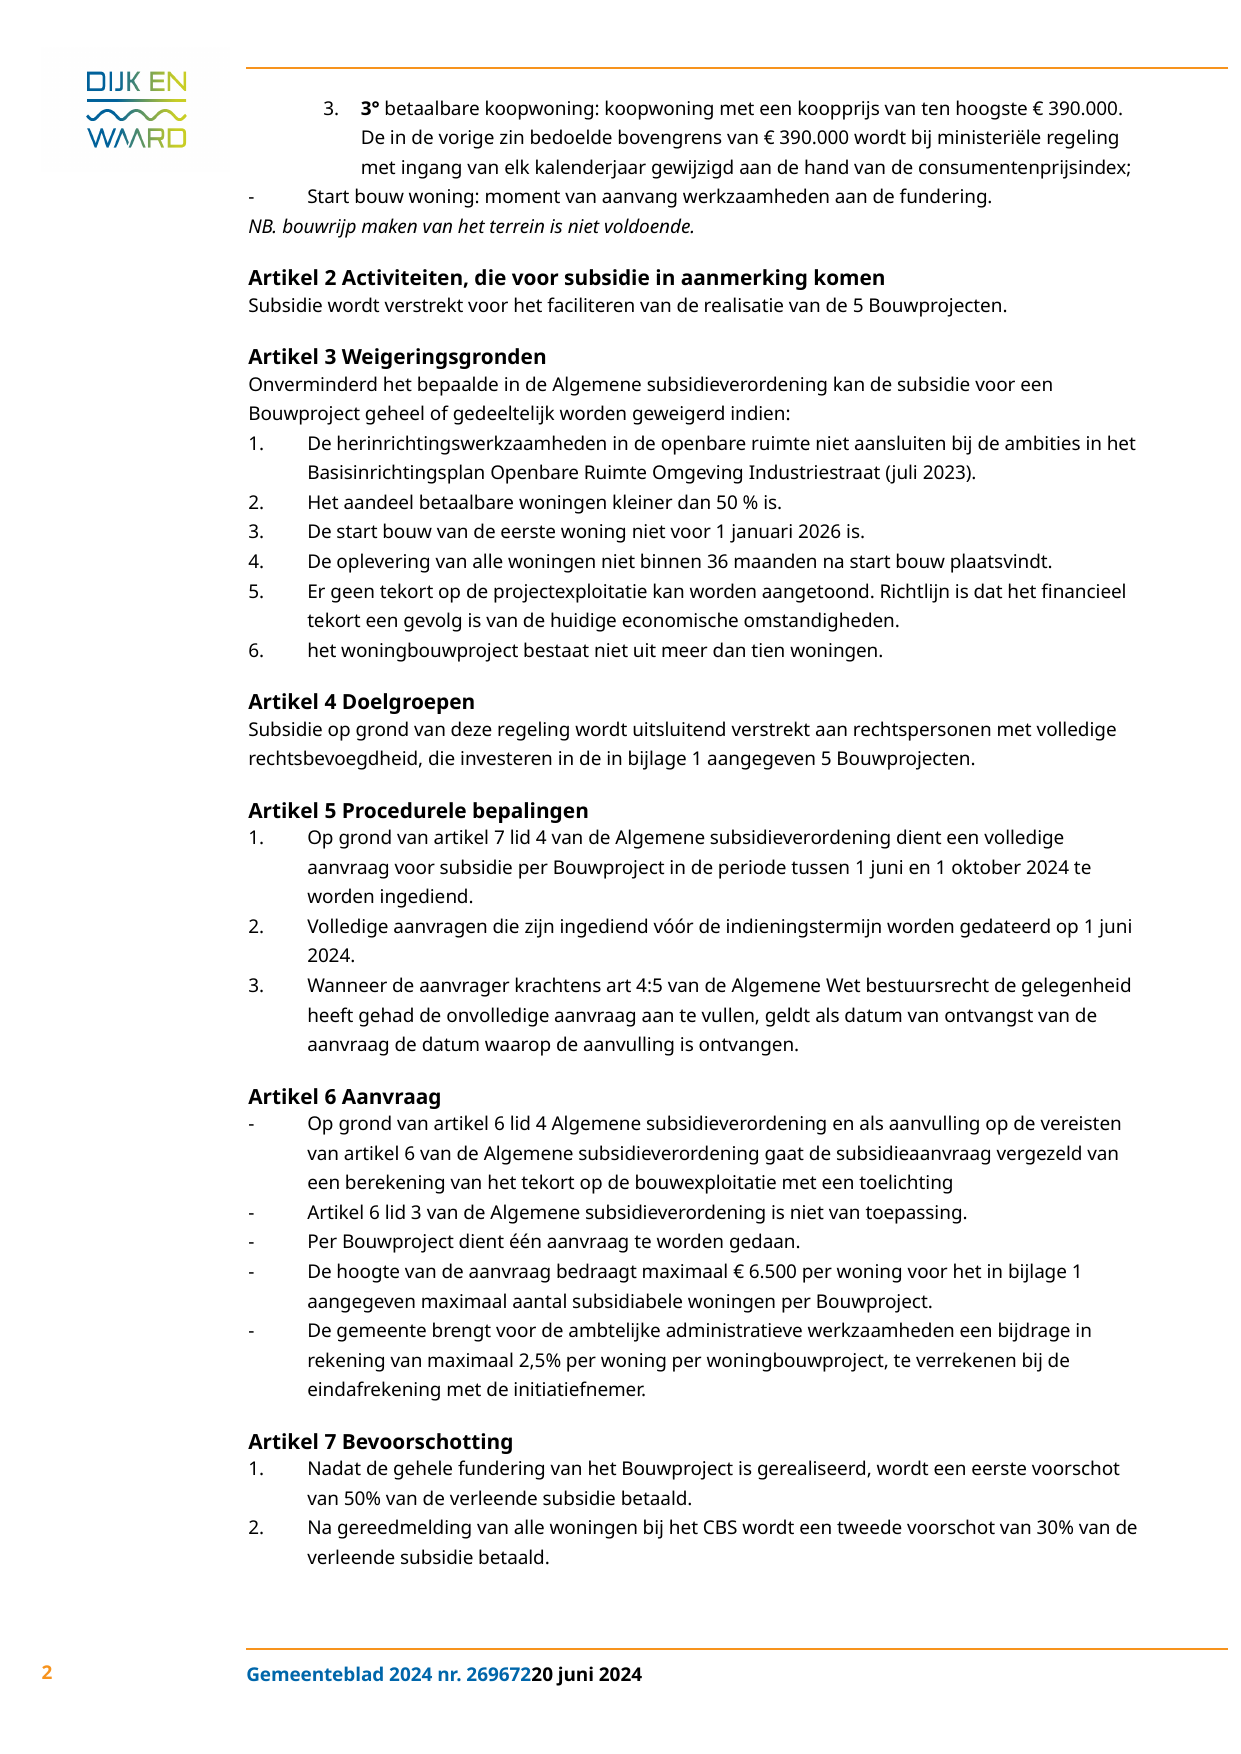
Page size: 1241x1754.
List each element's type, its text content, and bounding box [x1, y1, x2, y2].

text Artikel 3 Weigeringsgronden [248, 342, 1152, 371]
text Onverminderd het bepaalde in de Algemene subsidieverordening kan de subsidie voor een Bouwproject geheel of gedeeltelijk worden geweigerd indien: [248, 371, 1152, 426]
text Artikel 5 Procedurele bepalingen [248, 796, 1152, 824]
list Het aandeel betaalbare woningen kleiner dan 50 % is. [248, 489, 1152, 515]
list Volledige aanvragen die zijn ingediend vóór de indieningstermijn worden gedateerd op 1 juni 2024. [248, 913, 1152, 968]
list Start bouw woning: moment van aanvang werkzaamheden aan de fundering. [248, 183, 1152, 209]
list Nadat de gehele fundering van het Bouwproject is gerealiseerd, wordt een eerste voorschot van 50% van de verleende subsidie betaald. [248, 1455, 1152, 1511]
list het woningbouwproject bestaat niet uit meer dan tien woningen. [248, 637, 1152, 663]
list De start bouw van de eerste woning niet voor 1 januari 2026 is. [248, 519, 1152, 544]
text Subsidie wordt verstrekt voor het faciliteren van de realisatie van de 5 Bouwprojecten. [248, 292, 1152, 318]
list De herinrichtingswerkzaamheden in de openbare ruimte niet aansluiten bij de ambities in het Basisinrichtingsplan Openbare Ruimte Omgeving Industriestraat (juli 2023). [248, 430, 1152, 485]
list De gemeente brengt voor de ambtelijke administratieve werkzaamheden een bijdrage in rekening van maximaal 2,5% per woning per woningbouwproject, te verrekenen bij de eindafrekening met de initiatiefnemer. [248, 1317, 1152, 1402]
list Op grond van artikel 7 lid 4 van de Algemene subsidieverordening dient een volledige aanvraag voor subsidie per Bouwproject in de periode tussen 1 juni en 1 oktober 2024 te worden ingediend. [248, 824, 1152, 909]
list Wanneer de aanvrager krachtens art 4:5 van de Algemene Wet bestuursrecht de gelegenheid heeft gehad de onvolledige aanvraag aan te vullen, geldt als datum van ontvangst van de aanvraag de datum waarop de aanvulling is ontvangen. [248, 972, 1152, 1057]
picture [41, 47, 231, 172]
list 3° betaalbare koopwoning: koopwoning met een koopprijs van ten hoogste € 390.000. De in de vorige zin bedoelde bovengrens van € 390.000 wordt bij ministeriële regeling met ingang van elk kalenderjaar gewijzigd aan de hand van de consumentenprijsindex; [323, 95, 1152, 180]
list Artikel 6 lid 3 van de Algemene subsidieverordening is niet van toepassing. [248, 1199, 1152, 1225]
list Per Bouwproject dient één aanvraag te worden gedaan. [248, 1229, 1152, 1254]
text Artikel 4 Doelgroepen [248, 687, 1152, 716]
text Subsidie op grond van deze regeling wordt uitsluitend verstrekt aan rechtspersonen met volledige rechtsbevoegdheid, die investeren in de in bijlage 1 aangegeven 5 Bouwprojecten. [248, 716, 1152, 771]
text Artikel 6 Aanvraag [248, 1082, 1152, 1110]
text Artikel 7 Bevoorschotting [248, 1427, 1152, 1455]
text NB. bouwrijp maken van het terrein is niet voldoende. [248, 213, 1152, 239]
list De oplevering van alle woningen niet binnen 36 maanden na start bouw plaatsvindt. [248, 548, 1152, 574]
list Op grond van artikel 6 lid 4 Algemene subsidieverordening en als aanvulling op de vereisten van artikel 6 van de Algemene subsidieverordening gaat de subsidieaanvraag vergezeld van een berekening van het tekort op de bouwexploitatie met een toelichting [248, 1110, 1152, 1195]
list De hoogte van de aanvraag bedraagt maximaal € 6.500 per woning voor het in bijlage 1 aangegeven maximaal aantal subsidiabele woningen per Bouwproject. [248, 1258, 1152, 1313]
text Artikel 2 Activiteiten, die voor subsidie in aanmerking komen [248, 263, 1152, 292]
list Er geen tekort op de projectexploitatie kan worden aangetoond. Richtlijn is dat het financieel tekort een gevolg is van de huidige economische omstandigheden. [248, 578, 1152, 633]
list Na gereedmelding van alle woningen bij het CBS wordt een tweede voorschot van 30% van de verleende subsidie betaald. [248, 1514, 1152, 1570]
